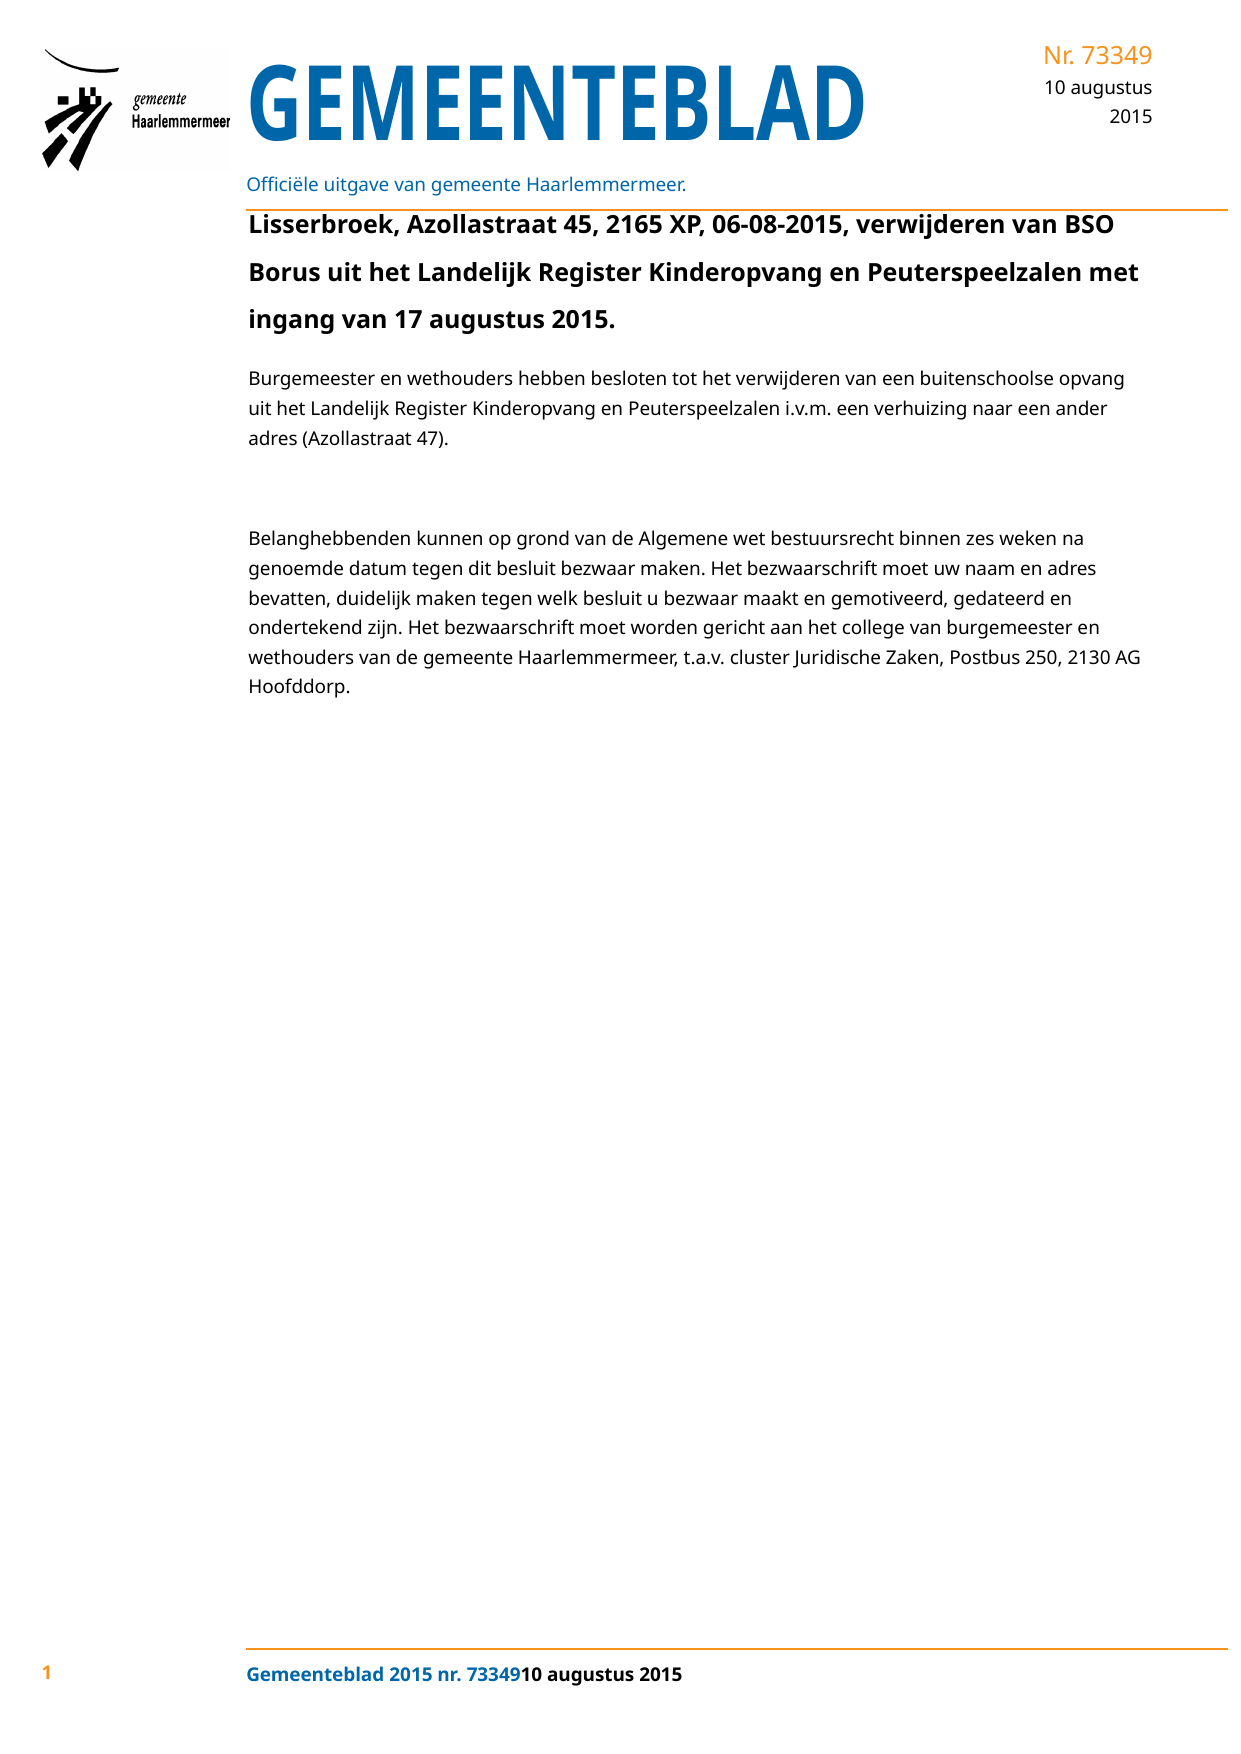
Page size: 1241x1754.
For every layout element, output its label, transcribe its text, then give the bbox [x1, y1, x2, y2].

text Belanghebbenden kunnen op grond van de Algemene wet bestuursrecht binnen zes weken na genoemde datum tegen dit besluit bezwaar maken. Het bezwaarschrift moet uw naam en adres bevatten, duidelijk maken tegen welk besluit u bezwaar maakt en gemotiveerd, gedateerd en ondertekend zijn. Het bezwaarschrift moet worden gericht aan het college van burgemeester en wethouders van de gemeente Haarlemmermeer, t.a.v. cluster Juridische Zaken, Postbus 250, 2130 AG Hoofddorp. [248, 526, 1152, 699]
text Burgemeester en wethouders hebben besloten tot het verwijderen van een buitenschoolse opvang uit het Landelijk Register Kinderopvang en Peuterspeelzalen i.v.m. een verhuizing naar een ander adres (Azollastraat 47). [248, 366, 1152, 450]
text Lisserbroek, Azollastraat 45, 2165 XP, 06-08-2015, verwijderen van BSO Borus uit het Landelijk Register Kinderopvang en Peuterspeelzalen met ingang van 17 augustus 2015. [248, 211, 1152, 336]
picture [41, 47, 231, 172]
